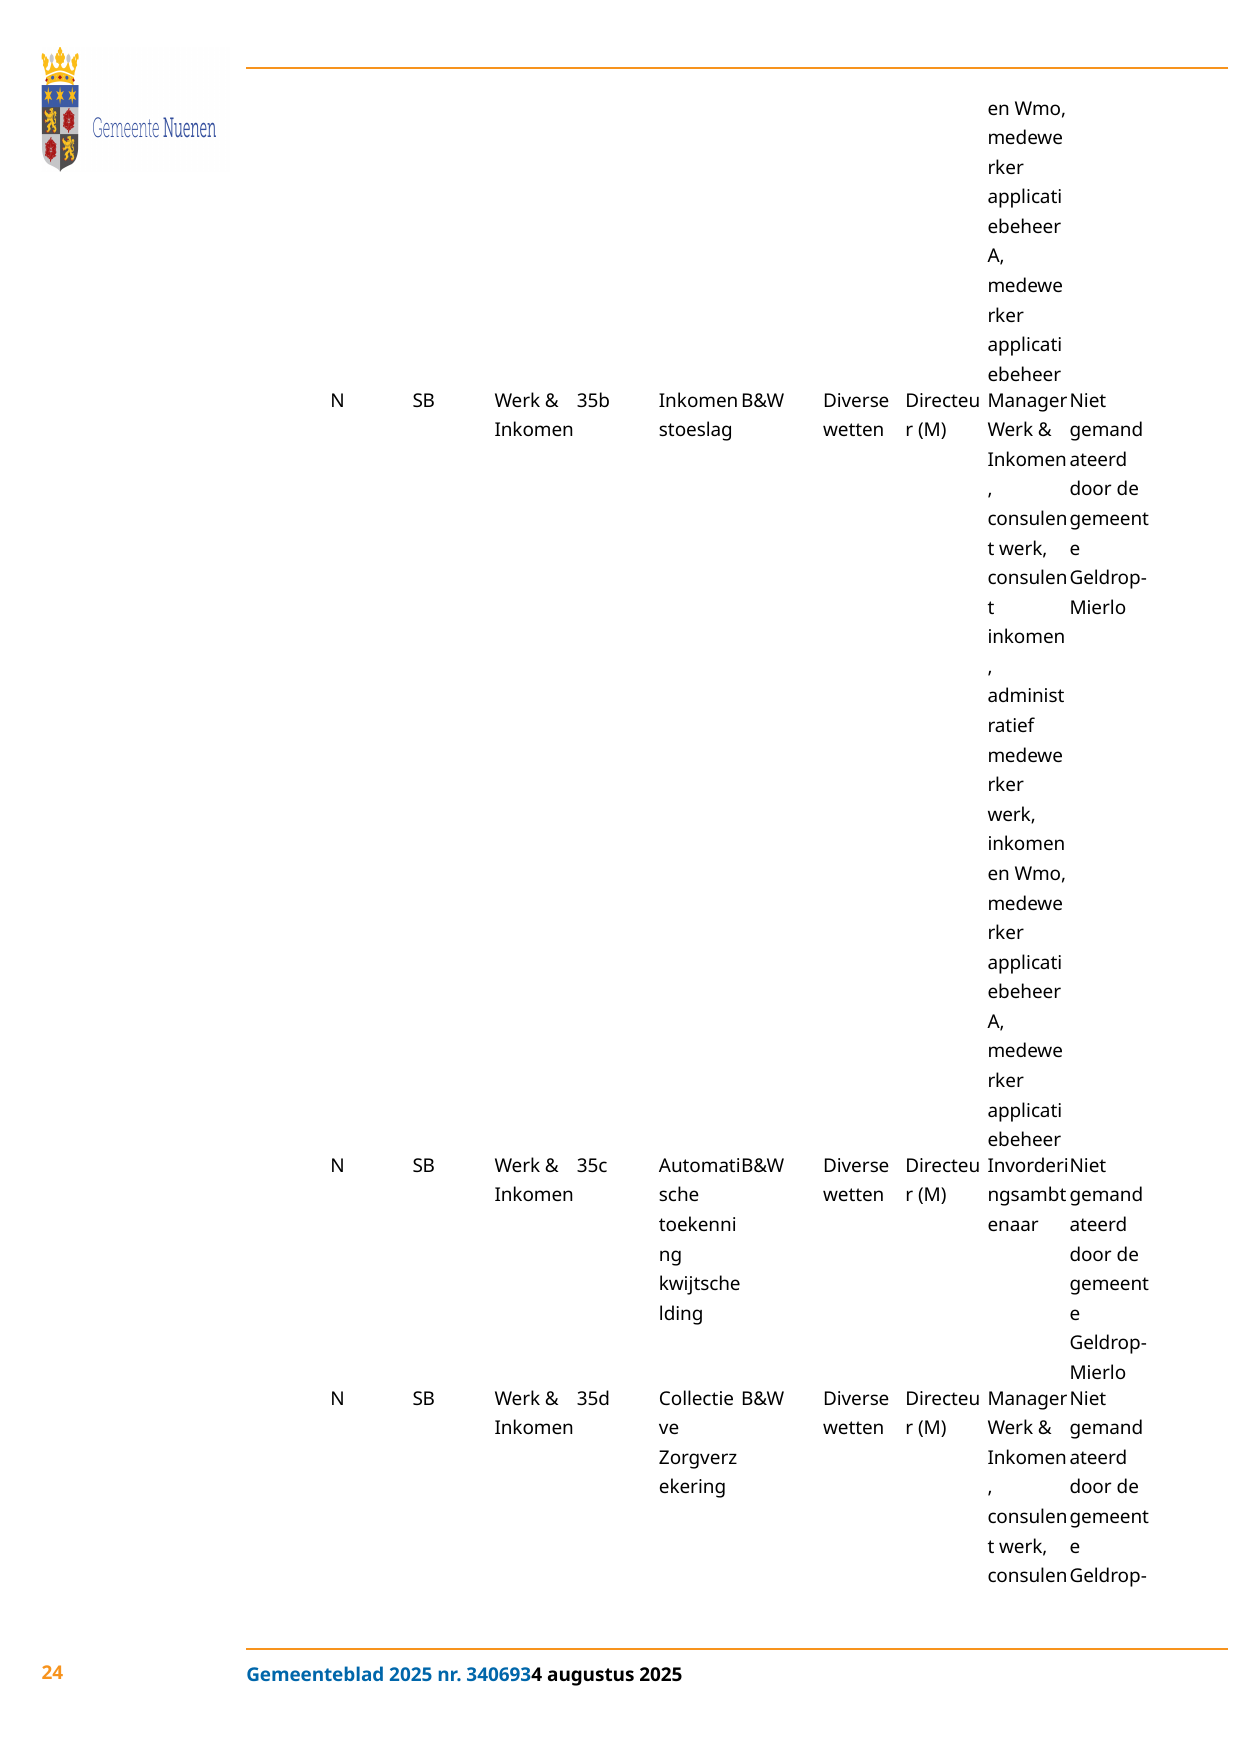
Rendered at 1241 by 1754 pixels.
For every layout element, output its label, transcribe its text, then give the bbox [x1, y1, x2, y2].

table_cell Werk & Inkomen [494, 1385, 577, 1588]
table_cell 35c [577, 1152, 659, 1385]
table_cell [248, 95, 330, 387]
table_cell N [330, 1385, 412, 1588]
table_cell [741, 95, 823, 387]
table_cell Diverse wetten [823, 1385, 905, 1588]
table_cell SB [412, 1385, 494, 1588]
table_cell [577, 95, 659, 387]
table_cell SB [412, 1152, 494, 1385]
table_cell [1069, 95, 1152, 387]
table_cell Manager Werk & Inkomen, consulent werk, consulent inkomen, administratief medewerker werk, inkomen en Wmo, medewerker applicatiebeheer A, medewerker applicatiebeheer [987, 387, 1069, 1152]
table_cell Directeur (M) [905, 1385, 987, 1588]
table_cell en Wmo, medewerker applicatiebeheer A, medewerker applicatiebeheer [987, 95, 1069, 387]
table_cell Diverse wetten [823, 1152, 905, 1385]
picture [41, 47, 231, 172]
table_cell Manager Werk & Inkomen, consulent werk, consulen [987, 1385, 1069, 1588]
table_cell Directeur (M) [905, 1152, 987, 1385]
table_cell Niet gemandateerd door de gemeente Geldrop-Mierlo [1069, 387, 1152, 1152]
table_cell Diverse wetten [823, 387, 905, 1152]
table_cell N [330, 387, 412, 1152]
table_cell Inkomenstoeslag [659, 387, 741, 1152]
table_cell [330, 95, 412, 387]
table_cell [905, 95, 987, 387]
table_cell Directeur (M) [905, 387, 987, 1152]
table_cell [248, 1152, 330, 1385]
table_cell B&W [741, 1385, 823, 1588]
table_cell [494, 95, 577, 387]
table_cell Niet gemandateerd door de gemeente Geldrop- [1069, 1385, 1152, 1588]
table_cell 35d [577, 1385, 659, 1588]
table_cell B&W [741, 1152, 823, 1385]
table_cell Werk & Inkomen [494, 1152, 577, 1385]
table_cell N [330, 1152, 412, 1385]
table_cell Niet gemandateerd door de gemeente Geldrop-Mierlo [1069, 1152, 1152, 1385]
table_cell Invorderingsambtenaar [987, 1152, 1069, 1385]
table_cell Werk & Inkomen [494, 387, 577, 1152]
table_cell [248, 1385, 330, 1588]
table_cell B&W [741, 387, 823, 1152]
table_cell 35b [577, 387, 659, 1152]
table_cell Collectieve Zorgverzekering [659, 1385, 741, 1588]
table_cell [659, 95, 741, 387]
table_cell [248, 387, 330, 1152]
table_cell [412, 95, 494, 387]
table_cell SB [412, 387, 494, 1152]
table_cell Automatische toekenning kwijtschelding [659, 1152, 741, 1385]
table_cell [823, 95, 905, 387]
